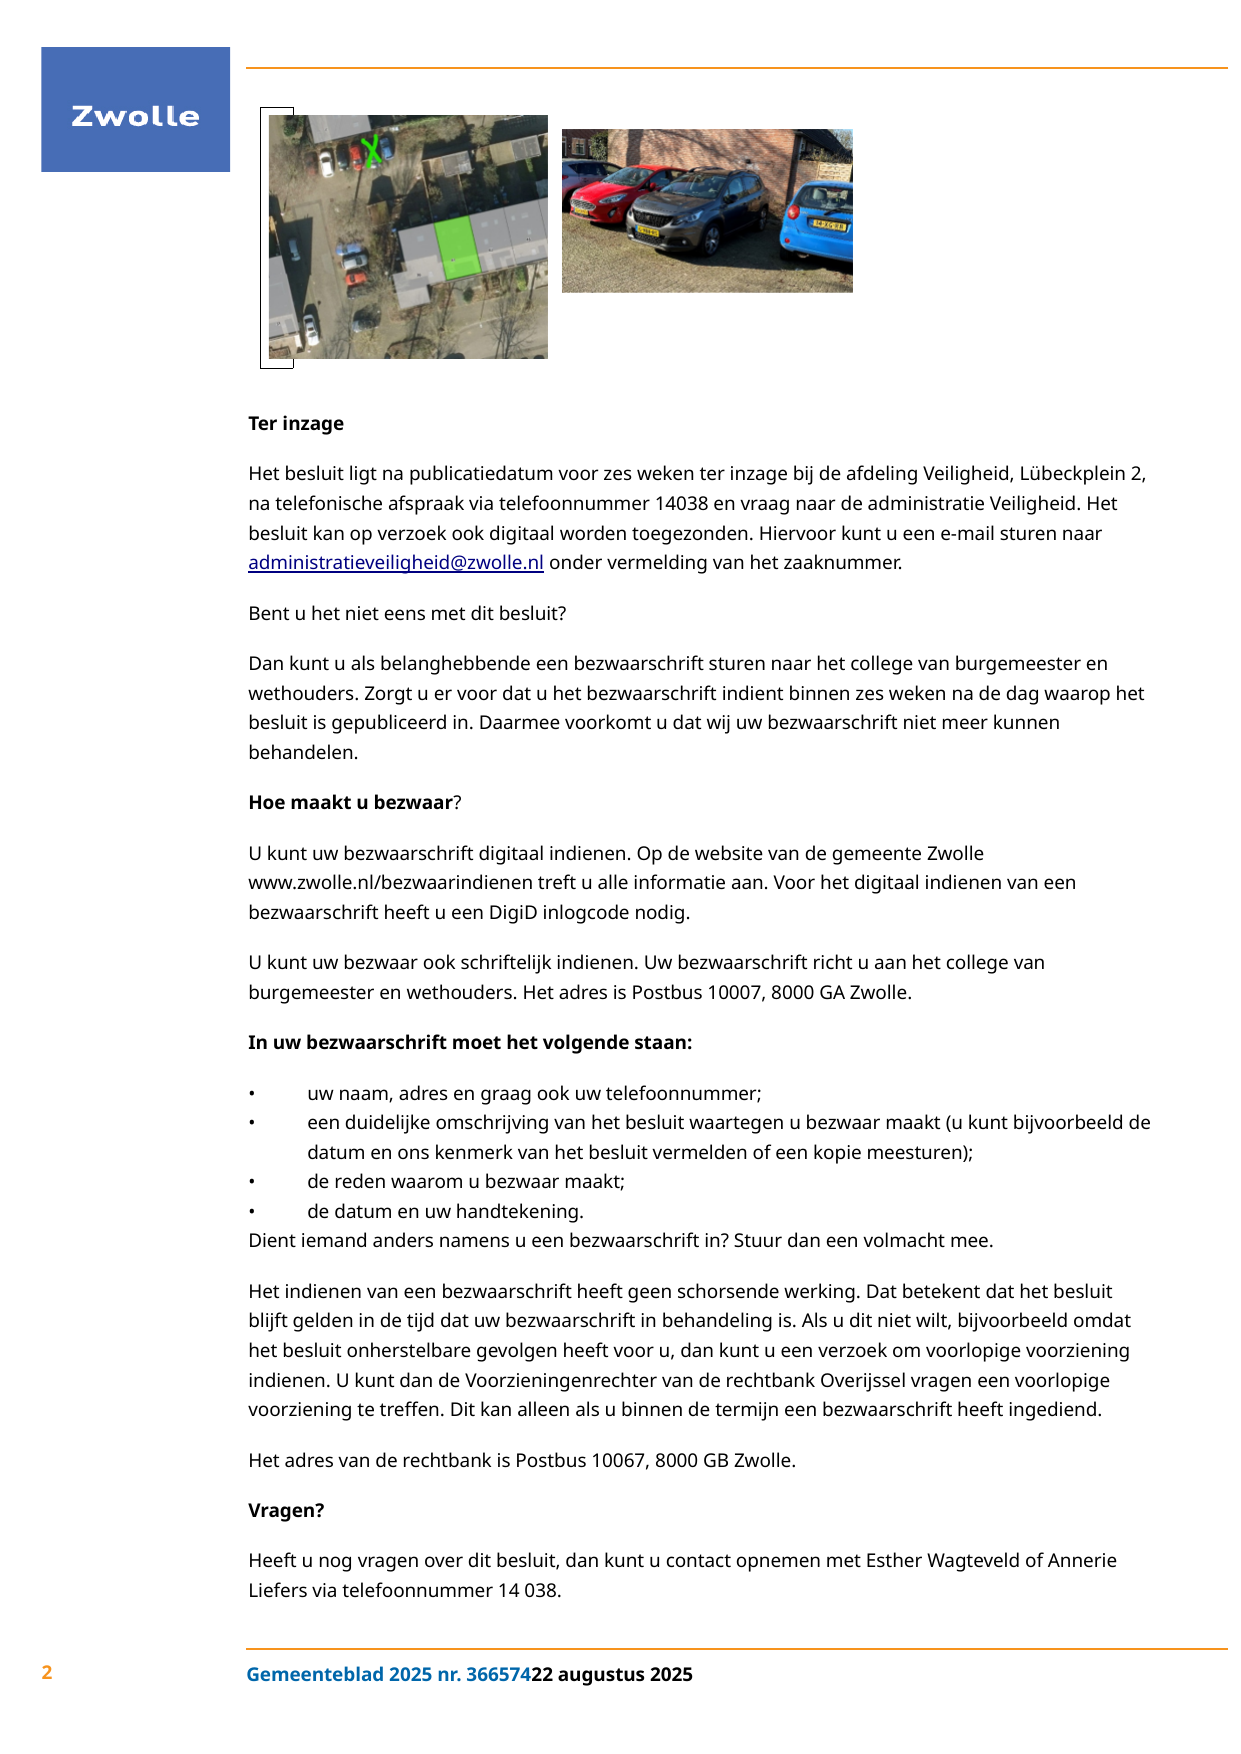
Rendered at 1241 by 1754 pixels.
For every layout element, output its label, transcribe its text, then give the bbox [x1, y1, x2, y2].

text Het besluit ligt na publicatiedatum voor zes weken ter inzage bij de afdeling Veiligheid, Lübeckplein 2, na telefonische afspraak via telefoonnummer 14038 en vraag naar de administratie Veiligheid. Het besluit kan op verzoek ook digitaal worden toegezonden. Hiervoor kunt u een e-mail sturen naar administratieveiligheid@zwolle.nl onder vermelding van het zaaknummer. [248, 461, 1152, 575]
text Ter inzage [248, 410, 1152, 436]
text Heeft u nog vragen over dit besluit, dan kunt u contact opnemen met Esther Wagteveld of Annerie Liefers via telefoonnummer 14 038. [248, 1548, 1152, 1603]
list een duidelijke omschrijving van het besluit waartegen u bezwaar maakt (u kunt bijvoorbeeld de datum en ons kenmerk van het besluit vermelden of een kopie meesturen); [248, 1109, 1152, 1164]
picture [268, 115, 860, 359]
text Dan kunt u als belanghebbende een bezwaarschrift sturen naar het college van burgemeester en wethouders. Zorgt u er voor dat u het bezwaarschrift indient binnen zes weken na de dag waarop het besluit is gepubliceerd in. Daarmee voorkomt u dat wij uw bezwaarschrift niet meer kunnen behandelen. [248, 650, 1152, 764]
text Het indienen van een bezwaarschrift heeft geen schorsende werking. Dat betekent dat het besluit blijft gelden in de tijd dat uw bezwaarschrift in behandeling is. Als u dit niet wilt, bijvoorbeeld omdat het besluit onherstelbare gevolgen heeft voor u, dan kunt u een verzoek om voorlopige voorziening indienen. U kunt dan de Voorzieningenrechter van de rechtbank Overijssel vragen een voorlopige voorziening te treffen. Dit kan alleen als u binnen de termijn een bezwaarschrift heeft ingediend. [248, 1278, 1152, 1422]
text U kunt uw bezwaarschrift digitaal indienen. Op de website van de gemeente Zwolle www.zwolle.nl/bezwaarindienen treft u alle informatie aan. Voor het digitaal indienen van een bezwaarschrift heeft u een DigiD inlogcode nodig. [248, 840, 1152, 924]
text Het adres van de rechtbank is Postbus 10067, 8000 GB Zwolle. [248, 1447, 1152, 1472]
text In uw bezwaarschrift moet het volgende staan: [248, 1029, 1152, 1055]
text Vragen? [248, 1497, 1152, 1523]
list uw naam, adres en graag ook uw telefoonnummer; [248, 1080, 1152, 1105]
list de reden waarom u bezwaar maakt; [248, 1168, 1152, 1194]
text Bent u het niet eens met dit besluit? [248, 600, 1152, 625]
picture [41, 47, 231, 172]
text Dient iemand anders namens u een bezwaarschrift in? Stuur dan een volmacht mee. [248, 1228, 1152, 1253]
text U kunt uw bezwaar ook schriftelijk indienen. Uw bezwaarschrift richt u aan het college van burgemeester en wethouders. Het adres is Postbus 10007, 8000 GA Zwolle. [248, 949, 1152, 1004]
list de datum en uw handtekening. [248, 1198, 1152, 1224]
text Hoe maakt u bezwaar? [248, 789, 1152, 815]
